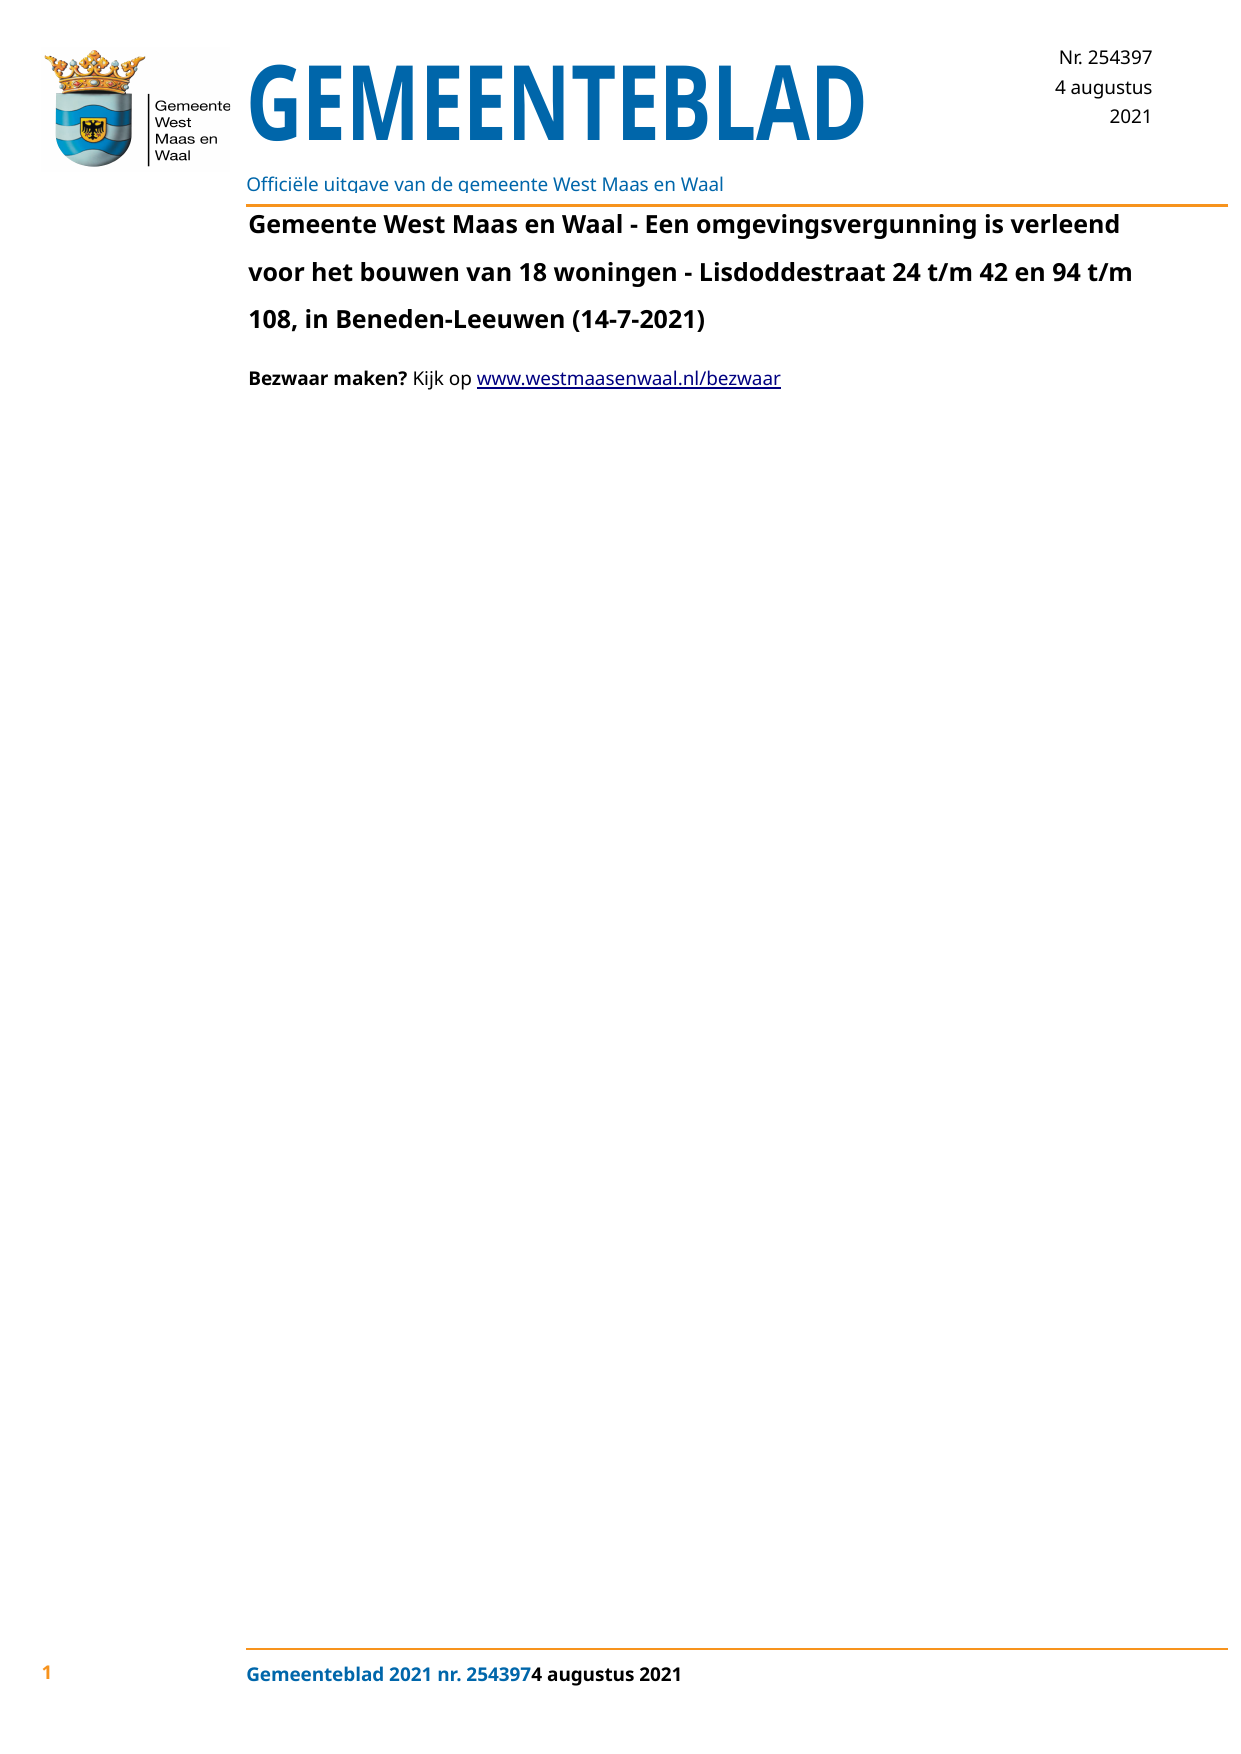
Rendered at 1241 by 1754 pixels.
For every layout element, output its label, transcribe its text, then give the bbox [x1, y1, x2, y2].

text Bezwaar maken? Kijk op www.westmaasenwaal.nl/bezwaar [248, 366, 1152, 391]
picture [41, 47, 231, 172]
text Gemeente West Maas en Waal - Een omgevingsvergunning is verleend voor het bouwen van 18 woningen - Lisdoddestraat 24 t/m 42 en 94 t/m 108, in Beneden-Leeuwen (14-7-2021) [248, 207, 1152, 336]
